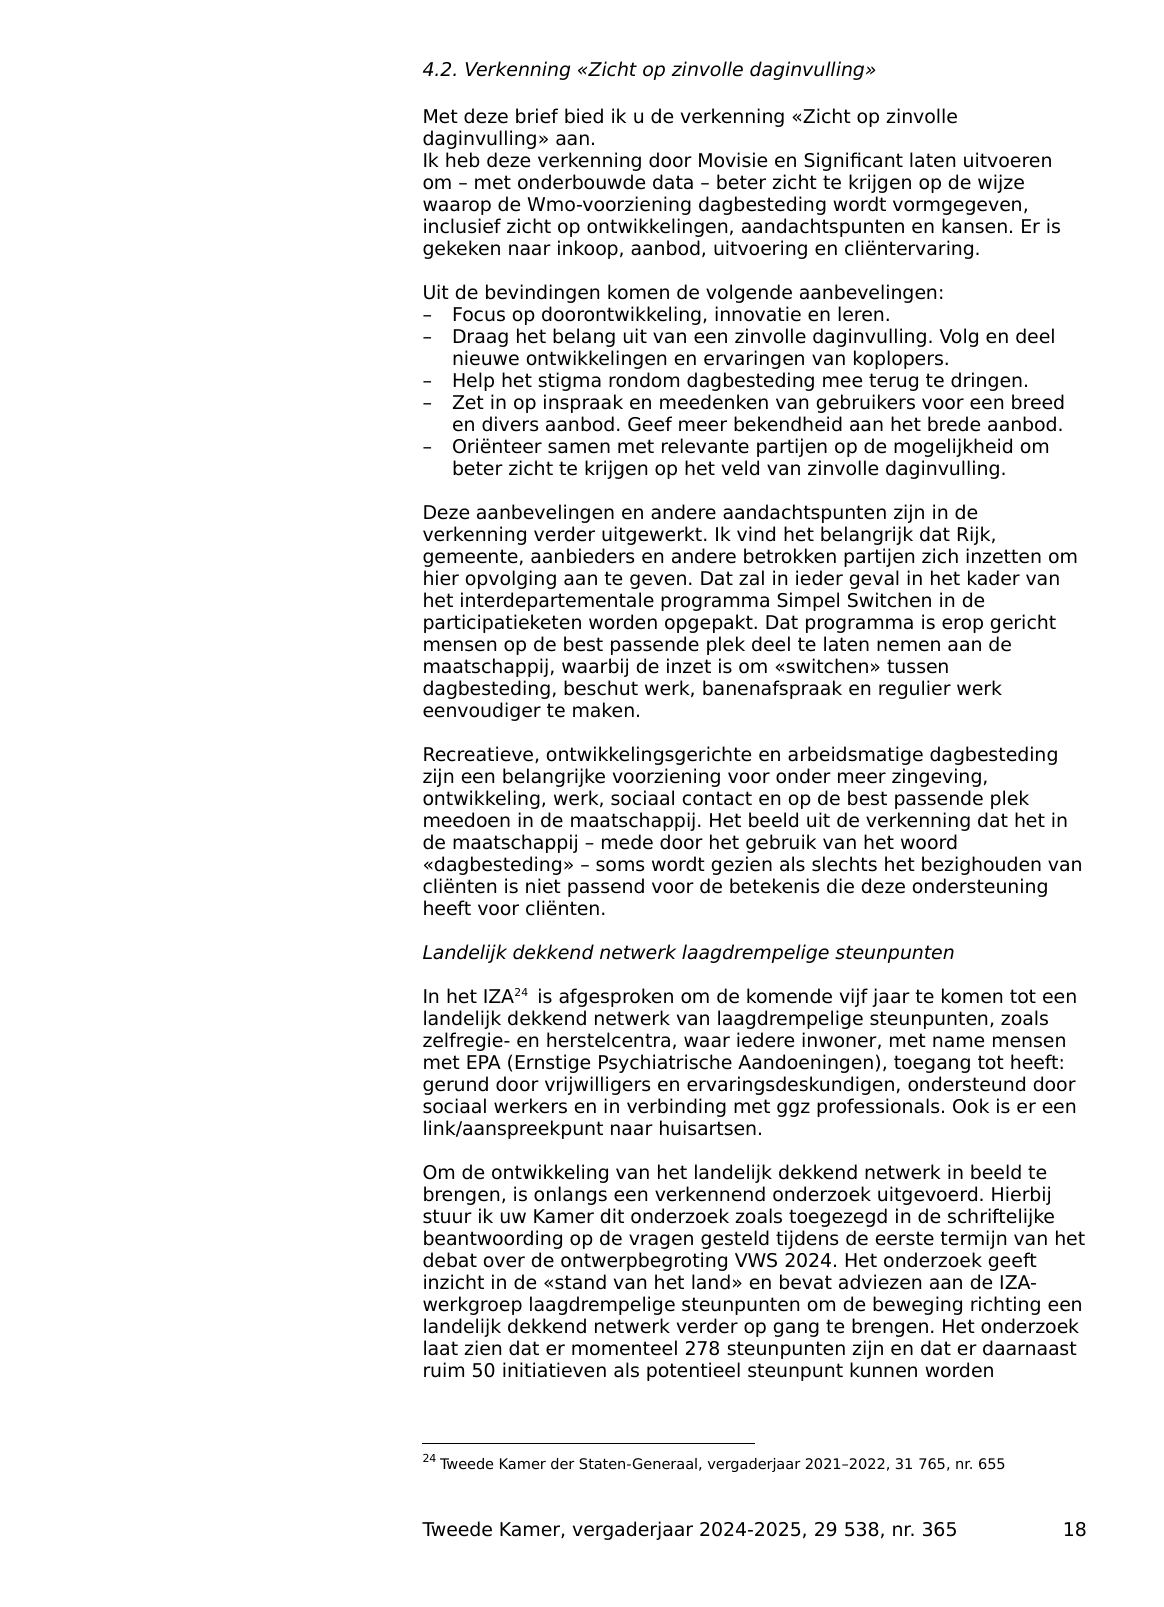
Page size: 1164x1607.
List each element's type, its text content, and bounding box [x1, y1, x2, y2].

text Recreatieve, ontwikkelingsgerichte en arbeidsmatige dagbesteding zijn een belangrijke voorziening voor onder meer zingeving, ontwikkeling, werk, sociaal contact en op de best passende plek meedoen in de maatschappij. Het beeld uit de verkenning dat het in de maatschappij – mede door het gebruik van het woord «dagbesteding» – soms wordt gezien als slechts het bezighouden van cliënten is niet passend voor de betekenis die deze ondersteuning heeft voor cliënten. [422, 744, 1087, 920]
subtitle Landelijk dekkend netwerk laagdrempelige steunpunten [422, 942, 1087, 964]
text – Focus op doorontwikkeling, innovatie en leren. [422, 304, 1087, 326]
text – Help het stigma rondom dagbesteding mee terug te dringen. [422, 370, 1087, 392]
text Ik heb deze verkenning door Movisie en Significant laten uitvoeren om – met onderbouwde data – beter zicht te krijgen op de wijze waarop de Wmo-voorziening dagbesteding wordt vormgegeven, inclusief zicht op ontwikkelingen, aandachtspunten en kansen. Er is gekeken naar inkoop, aanbod, uitvoering en cliëntervaring. [422, 150, 1087, 260]
text – Zet in op inspraak en meedenken van gebruikers voor een breed en divers aanbod. Geef meer bekendheid aan het brede aanbod. [422, 392, 1087, 436]
text Uit de bevindingen komen de volgende aanbevelingen: [422, 282, 1087, 304]
text In het IZA is afgesproken om de komende vijf jaar te komen tot een landelijk dekkend netwerk van laagdrempelige steunpunten, zoals zelfregie- en herstelcentra, waar iedere inwoner, met name mensen met EPA (Ernstige Psychiatrische Aandoeningen), toegang tot heeft: gerund door vrijwilligers en ervaringsdeskundigen, ondersteund door sociaal werkers en in verbinding met ggz professionals. Ook is er een link/aanspreekpunt naar huisartsen. [422, 986, 1087, 1140]
text – Oriënteer samen met relevante partijen op de mogelijkheid om beter zicht te krijgen op het veld van zinvolle daginvulling. [422, 436, 1087, 480]
text Om de ontwikkeling van het landelijk dekkend netwerk in beeld te brengen, is onlangs een verkennend onderzoek uitgevoerd. Hierbij stuur ik uw Kamer dit onderzoek zoals toegezegd in de schriftelijke beantwoording op de vragen gesteld tijdens de eerste termijn van het debat over de ontwerpbegroting VWS 2024. Het onderzoek geeft inzicht in de «stand van het land» en bevat adviezen aan de IZA-werkgroep laagdrempelige steunpunten om de beweging richting een landelijk dekkend netwerk verder op gang te brengen. Het onderzoek laat zien dat er momenteel 278 steunpunten zijn en dat er daarnaast ruim 50 initiatieven als potentieel steunpunt kunnen worden [422, 1162, 1087, 1382]
text Tweede Kamer der Staten-Generaal, vergaderjaar 2021–2022, 31 765, nr. 655 [422, 1452, 1087, 1474]
text Deze aanbevelingen en andere aandachtspunten zijn in de verkenning verder uitgewerkt. Ik vind het belangrijk dat Rijk, gemeente, aanbieders en andere betrokken partijen zich inzetten om hier opvolging aan te geven. Dat zal in ieder geval in het kader van het interdepartementale programma Simpel Switchen in de participatieketen worden opgepakt. Dat programma is erop gericht mensen op de best passende plek deel te laten nemen aan de maatschappij, waarbij de inzet is om «switchen» tussen dagbesteding, beschut werk, banenafspraak en regulier werk eenvoudiger te maken. [422, 502, 1087, 722]
subtitle 4.2. Verkenning «Zicht op zinvolle daginvulling» [422, 59, 1087, 81]
text – Draag het belang uit van een zinvolle daginvulling. Volg en deel nieuwe ontwikkelingen en ervaringen van koplopers. [422, 326, 1087, 370]
text Met deze brief bied ik u de verkenning «Zicht op zinvolle daginvulling» aan. [422, 106, 1087, 150]
